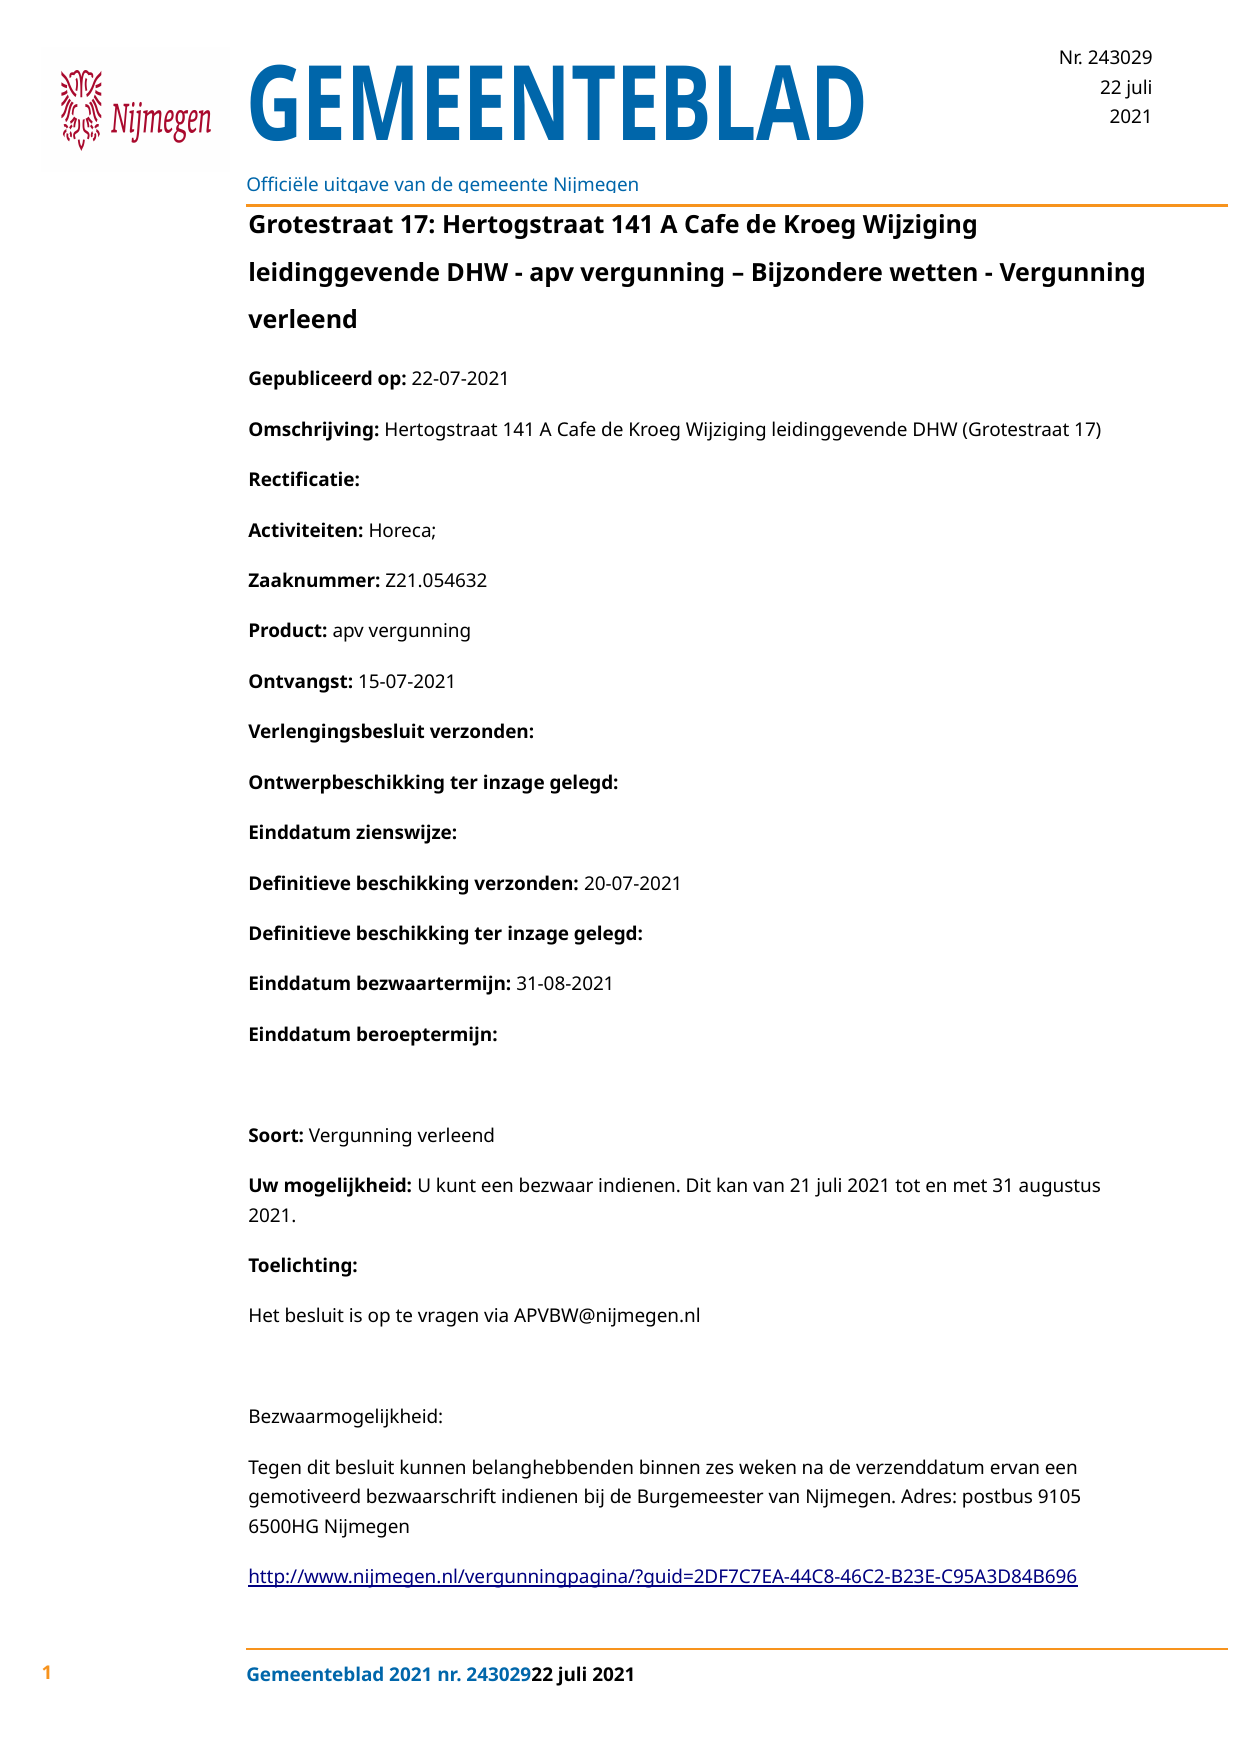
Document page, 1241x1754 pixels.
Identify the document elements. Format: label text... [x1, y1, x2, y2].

text Einddatum bezwaartermijn: 31-08-2021 [248, 971, 1152, 996]
text Tegen dit besluit kunnen belanghebbenden binnen zes weken na de verzenddatum ervan een gemotiveerd bezwaarschrift indienen bij de Burgemeester van Nijmegen. Adres: postbus 9105 6500HG Nijmegen [248, 1454, 1152, 1539]
text Einddatum beroeptermijn: [248, 1021, 1152, 1047]
text Definitieve beschikking verzonden: 20-07-2021 [248, 870, 1152, 895]
text Einddatum zienswijze: [248, 819, 1152, 845]
text Activiteiten: Horeca; [248, 517, 1152, 542]
text Gepubliceerd op: 22-07-2021 [248, 366, 1152, 391]
text Grotestraat 17: Hertogstraat 141 A Cafe de Kroeg Wijziging leidinggevende DHW - apv vergunning – Bijzondere wetten - Vergunning verleend [248, 207, 1152, 336]
text Uw mogelijkheid: U kunt een bezwaar indienen. Dit kan van 21 juli 2021 tot en met 31 augustus 2021. [248, 1172, 1152, 1227]
text Definitieve beschikking ter inzage gelegd: [248, 920, 1152, 946]
text Toelichting: [248, 1252, 1152, 1278]
text Ontwerpbeschikking ter inzage gelegd: [248, 769, 1152, 794]
text Bezwaarmogelijkheid: [248, 1403, 1152, 1429]
text Rectificatie: [248, 466, 1152, 492]
text Verlengingsbesluit verzonden: [248, 718, 1152, 744]
text http://www.nijmegen.nl/vergunningpagina/?guid=2DF7C7EA-44C8-46C2-B23E-C95A3D84B696 [248, 1563, 1152, 1589]
picture [41, 47, 231, 172]
text Omschrijving: Hertogstraat 141 A Cafe de Kroeg Wijziging leidinggevende DHW (Grotestraat 17) [248, 416, 1152, 442]
text Soort: Vergunning verleend [248, 1122, 1152, 1147]
text Product: apv vergunning [248, 618, 1152, 643]
text Het besluit is op te vragen via APVBW@nijmegen.nl [248, 1303, 1152, 1328]
text Ontvangst: 15-07-2021 [248, 668, 1152, 694]
text Zaaknummer: Z21.054632 [248, 567, 1152, 593]
